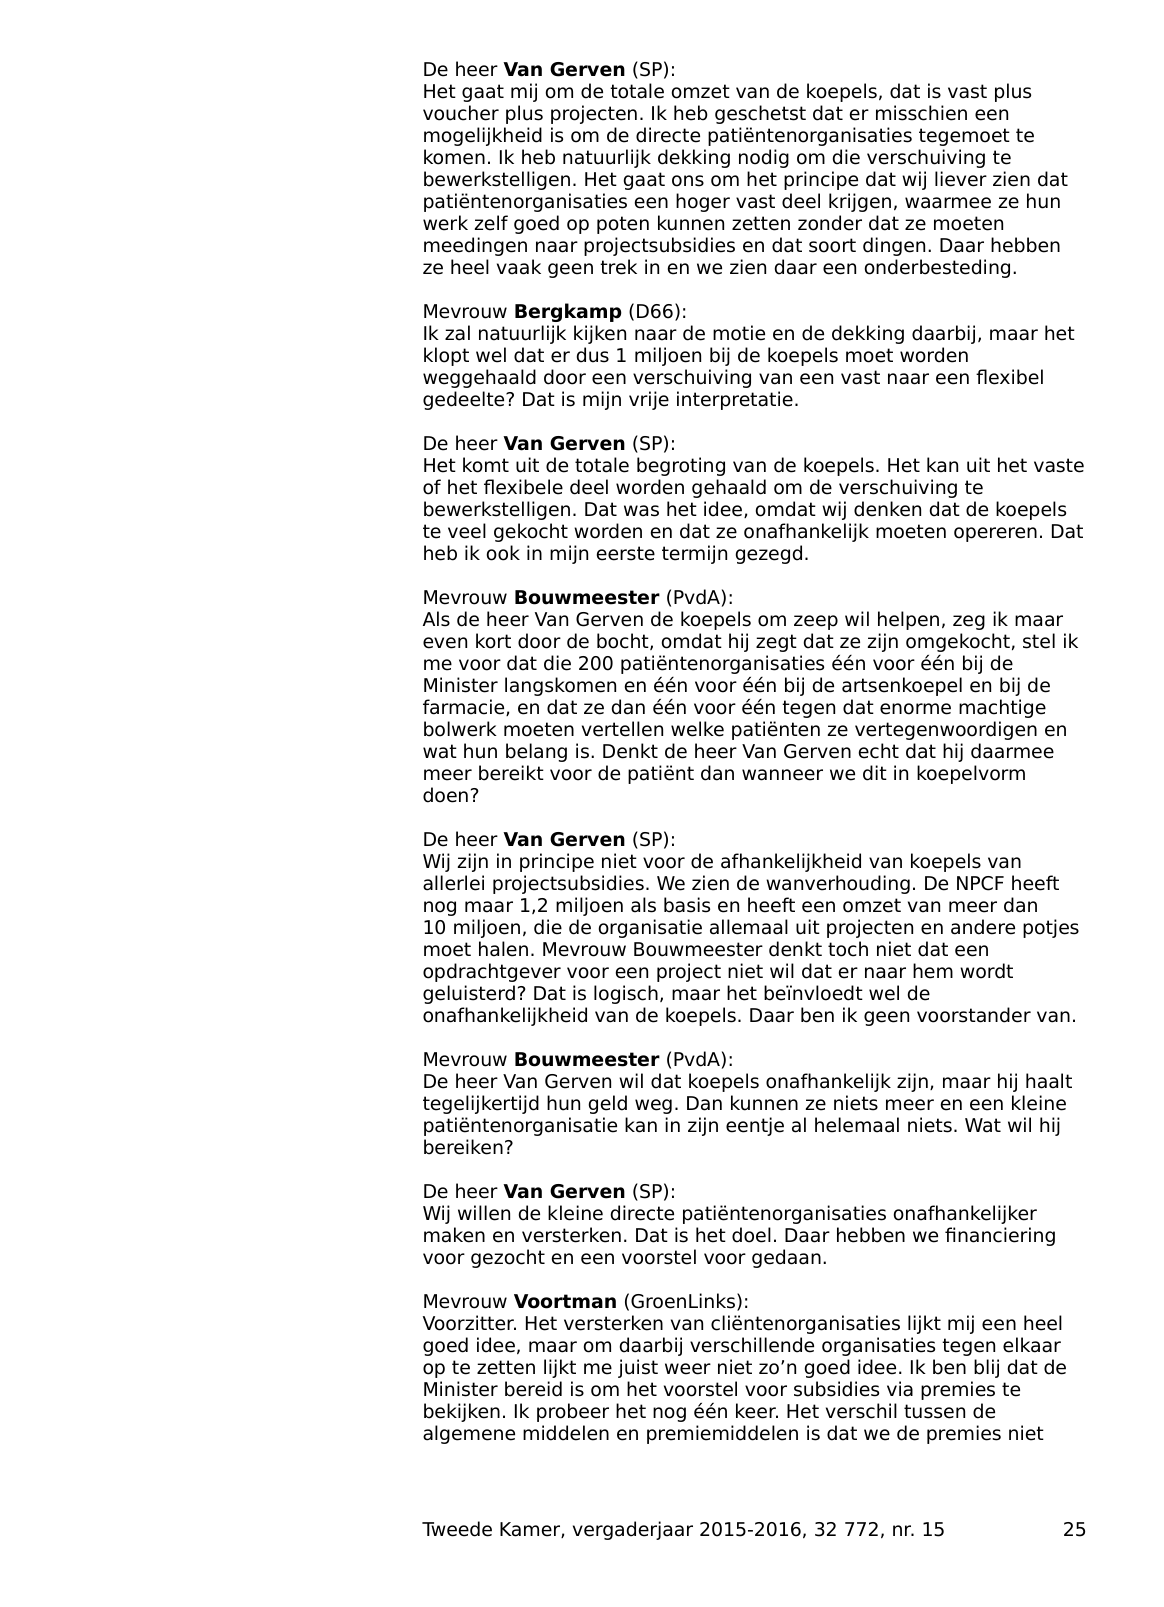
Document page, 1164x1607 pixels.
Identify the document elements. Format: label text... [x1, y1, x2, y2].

text Ik zal natuurlijk kijken naar de motie en de dekking daarbij, maar het klopt wel dat er dus 1 miljoen bij de koepels moet worden weggehaald door een verschuiving van een vast naar een flexibel gedeelte? Dat is mijn vrije interpretatie. [422, 323, 1087, 411]
text Mevrouw Voortman (GroenLinks): [422, 1291, 1087, 1313]
text Mevrouw Bergkamp (D66): [422, 301, 1087, 323]
text Mevrouw Bouwmeester (PvdA): [422, 1049, 1087, 1071]
text Mevrouw Bouwmeester (PvdA): [422, 587, 1087, 609]
text De heer Van Gerven (SP): [422, 829, 1087, 851]
text Als de heer Van Gerven de koepels om zeep wil helpen, zeg ik maar even kort door de bocht, omdat hij zegt dat ze zijn omgekocht, stel ik me voor dat die 200 patiëntenorganisaties één voor één bij de Minister langskomen en één voor één bij de artsenkoepel en bij de farmacie, en dat ze dan één voor één tegen dat enorme machtige bolwerk moeten vertellen welke patiënten ze vertegenwoordigen en wat hun belang is. Denkt de heer Van Gerven echt dat hij daarmee meer bereikt voor de patiënt dan wanneer we dit in koepelvorm doen? [422, 609, 1087, 807]
text De heer Van Gerven (SP): [422, 1181, 1087, 1203]
text De heer Van Gerven wil dat koepels onafhankelijk zijn, maar hij haalt tegelijkertijd hun geld weg. Dan kunnen ze niets meer en een kleine patiëntenorganisatie kan in zijn eentje al helemaal niets. Wat wil hij bereiken? [422, 1071, 1087, 1159]
text Wij willen de kleine directe patiëntenorganisaties onafhankelijker maken en versterken. Dat is het doel. Daar hebben we financiering voor gezocht en een voorstel voor gedaan. [422, 1203, 1087, 1269]
text De heer Van Gerven (SP): [422, 59, 1087, 81]
text Het komt uit de totale begroting van de koepels. Het kan uit het vaste of het flexibele deel worden gehaald om de verschuiving te bewerkstelligen. Dat was het idee, omdat wij denken dat de koepels te veel gekocht worden en dat ze onafhankelijk moeten opereren. Dat heb ik ook in mijn eerste termijn gezegd. [422, 455, 1087, 565]
text Voorzitter. Het versterken van cliëntenorganisaties lijkt mij een heel goed idee, maar om daarbij verschillende organisaties tegen elkaar op te zetten lijkt me juist weer niet zo’n goed idee. Ik ben blij dat de Minister bereid is om het voorstel voor subsidies via premies te bekijken. Ik probeer het nog één keer. Het verschil tussen de algemene middelen en premiemiddelen is dat we de premies niet [422, 1313, 1087, 1445]
text Het gaat mij om de totale omzet van de koepels, dat is vast plus voucher plus projecten. Ik heb geschetst dat er misschien een mogelijkheid is om de directe patiëntenorganisaties tegemoet te komen. Ik heb natuurlijk dekking nodig om die verschuiving te bewerkstelligen. Het gaat ons om het principe dat wij liever zien dat patiëntenorganisaties een hoger vast deel krijgen, waarmee ze hun werk zelf goed op poten kunnen zetten zonder dat ze moeten meedingen naar projectsubsidies en dat soort dingen. Daar hebben ze heel vaak geen trek in en we zien daar een onderbesteding. [422, 81, 1087, 279]
text Wij zijn in principe niet voor de afhankelijkheid van koepels van allerlei projectsubsidies. We zien de wanverhouding. De NPCF heeft nog maar 1,2 miljoen als basis en heeft een omzet van meer dan 10 miljoen, die de organisatie allemaal uit projecten en andere potjes moet halen. Mevrouw Bouwmeester denkt toch niet dat een opdrachtgever voor een project niet wil dat er naar hem wordt geluisterd? Dat is logisch, maar het beïnvloedt wel de onafhankelijkheid van de koepels. Daar ben ik geen voorstander van. [422, 851, 1087, 1027]
text De heer Van Gerven (SP): [422, 433, 1087, 455]
